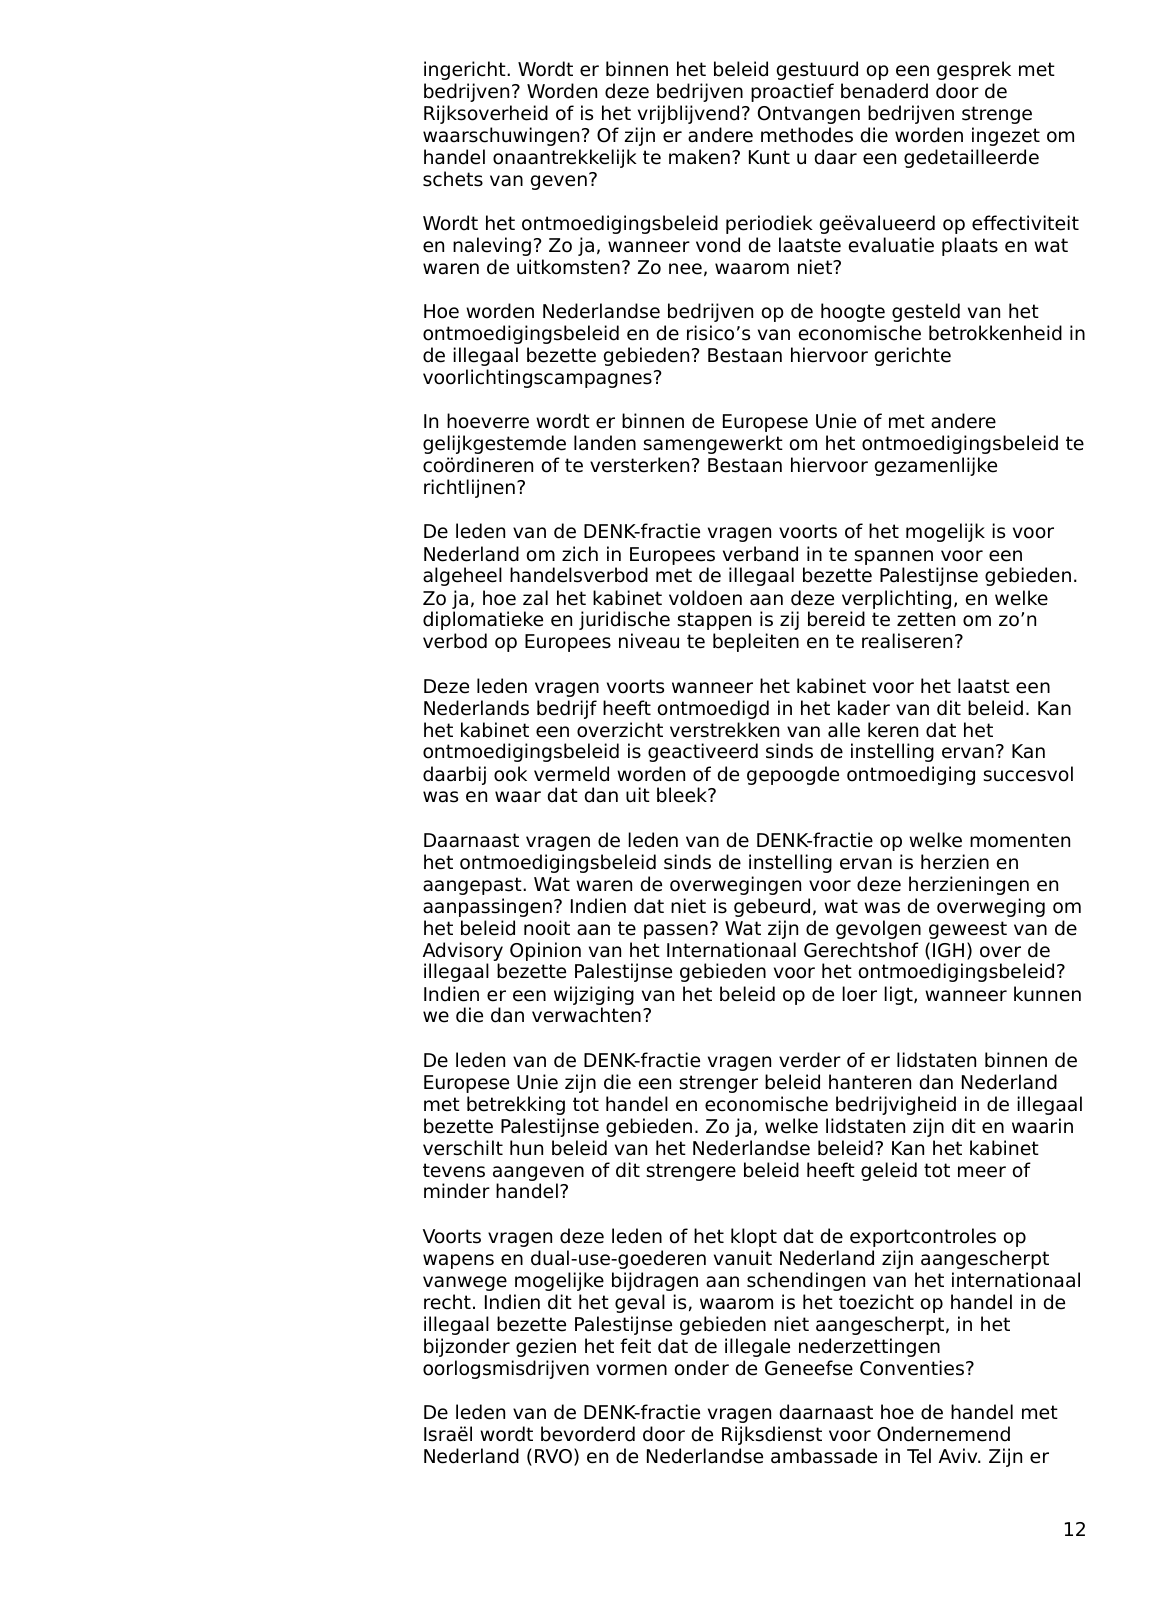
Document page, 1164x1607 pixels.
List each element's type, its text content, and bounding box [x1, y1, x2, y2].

text De leden van de DENK-fractie vragen verder of er lidstaten binnen de Europese Unie zijn die een strenger beleid hanteren dan Nederland met betrekking tot handel en economische bedrijvigheid in de illegaal bezette Palestijnse gebieden. Zo ja, welke lidstaten zijn dit en waarin verschilt hun beleid van het Nederlandse beleid? Kan het kabinet tevens aangeven of dit strengere beleid heeft geleid tot meer of minder handel? [422, 1049, 1087, 1203]
text In hoeverre wordt er binnen de Europese Unie of met andere gelijkgestemde landen samengewerkt om het ontmoedigingsbeleid te coördineren of te versterken? Bestaan hiervoor gezamenlijke richtlijnen? [422, 411, 1087, 499]
text De leden van de DENK-fractie vragen daarnaast hoe de handel met Israël wordt bevorderd door de Rijksdienst voor Ondernemend Nederland (RVO) en de Nederlandse ambassade in Tel Aviv. Zijn er [422, 1402, 1087, 1468]
text ingericht. Wordt er binnen het beleid gestuurd op een gesprek met bedrijven? Worden deze bedrijven proactief benaderd door de Rijksoverheid of is het vrijblijvend? Ontvangen bedrijven strenge waarschuwingen? Of zijn er andere methodes die worden ingezet om handel onaantrekkelijk te maken? Kunt u daar een gedetailleerde schets van geven? [422, 59, 1087, 191]
text Deze leden vragen voorts wanneer het kabinet voor het laatst een Nederlands bedrijf heeft ontmoedigd in het kader van dit beleid. Kan het kabinet een overzicht verstrekken van alle keren dat het ontmoedigingsbeleid is geactiveerd sinds de instelling ervan? Kan daarbij ook vermeld worden of de gepoogde ontmoediging succesvol was en waar dat dan uit bleek? [422, 676, 1087, 807]
text Hoe worden Nederlandse bedrijven op de hoogte gesteld van het ontmoedigingsbeleid en de risico’s van economische betrokkenheid in de illegaal bezette gebieden? Bestaan hiervoor gerichte voorlichtingscampagnes? [422, 301, 1087, 389]
text Daarnaast vragen de leden van de DENK-fractie op welke momenten het ontmoedigingsbeleid sinds de instelling ervan is herzien en aangepast. Wat waren de overwegingen voor deze herzieningen en aanpassingen? Indien dat niet is gebeurd, wat was de overweging om het beleid nooit aan te passen? Wat zijn de gevolgen geweest van de Advisory Opinion van het Internationaal Gerechtshof (IGH) over de illegaal bezette Palestijnse gebieden voor het ontmoedigingsbeleid? Indien er een wijziging van het beleid op de loer ligt, wanneer kunnen we die dan verwachten? [422, 829, 1087, 1027]
text Voorts vragen deze leden of het klopt dat de exportcontroles op wapens en dual-use-goederen vanuit Nederland zijn aangescherpt vanwege mogelijke bijdragen aan schendingen van het internationaal recht. Indien dit het geval is, waarom is het toezicht op handel in de illegaal bezette Palestijnse gebieden niet aangescherpt, in het bijzonder gezien het feit dat de illegale nederzettingen oorlogsmisdrijven vormen onder de Geneefse Conventies? [422, 1226, 1087, 1379]
text Wordt het ontmoedigingsbeleid periodiek geëvalueerd op effectiviteit en naleving? Zo ja, wanneer vond de laatste evaluatie plaats en wat waren de uitkomsten? Zo nee, waarom niet? [422, 213, 1087, 279]
text De leden van de DENK-fractie vragen voorts of het mogelijk is voor Nederland om zich in Europees verband in te spannen voor een algeheel handelsverbod met de illegaal bezette Palestijnse gebieden. Zo ja, hoe zal het kabinet voldoen aan deze verplichting, en welke diplomatieke en juridische stappen is zij bereid te zetten om zo’n verbod op Europees niveau te bepleiten en te realiseren? [422, 521, 1087, 653]
